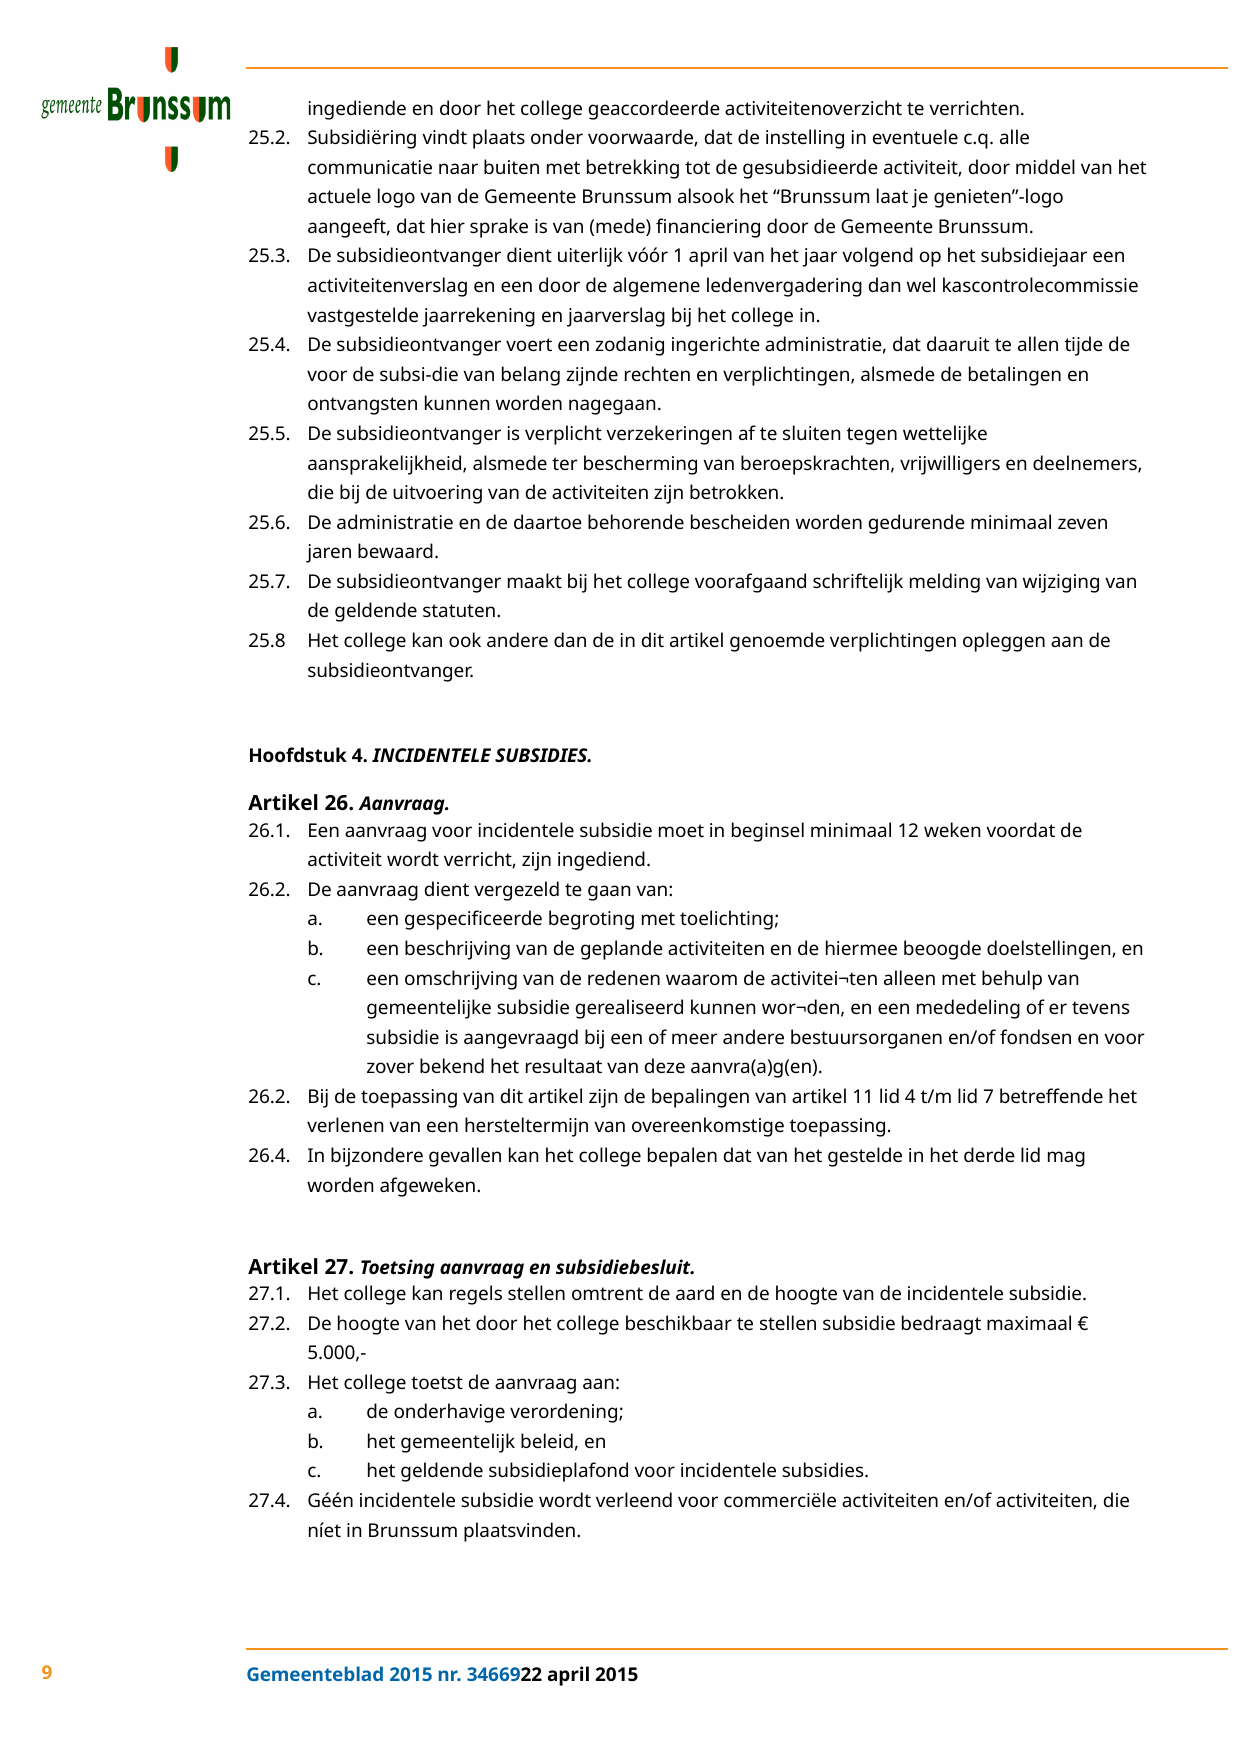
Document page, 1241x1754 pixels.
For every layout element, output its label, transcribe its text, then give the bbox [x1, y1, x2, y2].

list In bijzondere gevallen kan het college bepalen dat van het gestelde in het derde lid mag worden afgeweken. [248, 1142, 1152, 1197]
text Artikel 26. Aanvraag. [248, 788, 1152, 817]
list een omschrijving van de redenen waarom de activitei¬ten alleen met behulp van gemeentelijke subsidie gerealiseerd kunnen wor¬den, en een mededeling of er tevens subsidie is aangevraagd bij een of meer andere bestuursorganen en/of fondsen en voor zover bekend het resultaat van deze aanvra(a)g(en). [307, 965, 1152, 1079]
list De subsidieontvanger maakt bij het college voorafgaand schriftelijk melding van wijziging van de geldende statuten. [248, 568, 1152, 623]
list de onderhavige verordening; [307, 1398, 1152, 1424]
list De aanvraag dient vergezeld te gaan van: [248, 876, 1152, 902]
list Het college toetst de aanvraag aan: [248, 1369, 1152, 1395]
picture [41, 47, 231, 172]
list De administratie en de daartoe behorende bescheiden worden gedurende minimaal zeven jaren bewaard. [248, 509, 1152, 564]
text Hoofdstuk 4. INCIDENTELE SUBSIDIES. [248, 742, 1152, 767]
list De hoogte van het door het college beschikbaar te stellen subsidie bedraagt maximaal € 5.000,- [248, 1310, 1152, 1365]
list Bij de toepassing van dit artikel zijn de bepalingen van artikel 11 lid 4 t/m lid 7 betreffende het verlenen van een hersteltermijn van overeenkomstige toepassing. [248, 1083, 1152, 1138]
list Subsidiëring vindt plaats onder voorwaarde, dat de instelling in eventuele c.q. alle communicatie naar buiten met betrekking tot de gesubsidieerde activiteit, door middel van het actuele logo van de Gemeente Brunssum alsook het “Brunssum laat je genieten”-logo aangeeft, dat hier sprake is van (mede) financiering door de Gemeente Brunssum. [248, 124, 1152, 239]
list het geldende subsidieplafond voor incidentele subsidies. [307, 1458, 1152, 1483]
list Het college kan ook andere dan de in dit artikel genoemde verplichtingen opleggen aan de subsidieontvanger. [248, 627, 1152, 683]
list ingediende en door het college geaccordeerde activiteitenoverzicht te verrichten. [248, 95, 1152, 121]
list De subsidieontvanger is verplicht verzekeringen af te sluiten tegen wettelijke aansprakelijkheid, alsmede ter bescherming van beroepskrachten, vrijwilligers en deelnemers, die bij de uitvoering van de activiteiten zijn betrokken. [248, 420, 1152, 505]
list Het college kan regels stellen omtrent de aard en de hoogte van de incidentele subsidie. [248, 1280, 1152, 1306]
list De subsidieontvanger voert een zodanig ingerichte administratie, dat daaruit te allen tijde de voor de subsi-die van belang zijnde rechten en verplichtingen, alsmede de betalingen en ontvangsten kunnen worden nagegaan. [248, 331, 1152, 416]
list De subsidieontvanger dient uiterlijk vóór 1 april van het jaar volgend op het subsidiejaar een activiteitenverslag en een door de algemene ledenvergadering dan wel kascontrolecommissie vastgestelde jaarrekening en jaarverslag bij het college in. [248, 243, 1152, 328]
list Een aanvraag voor incidentele subsidie moet in beginsel minimaal 12 weken voordat de activiteit wordt verricht, zijn ingediend. [248, 817, 1152, 872]
list een gespecificeerde begroting met toelichting; [307, 906, 1152, 931]
text Artikel 27. Toetsing aanvraag en subsidiebesluit. [248, 1252, 1152, 1280]
list het gemeentelijk beleid, en [307, 1428, 1152, 1454]
list een beschrijving van de geplande activiteiten en de hiermee beoogde doelstellingen, en [307, 935, 1152, 961]
list Géén incidentele subsidie wordt verleend voor commerciële activiteiten en/of activiteiten, die níet in Brunssum plaatsvinden. [248, 1487, 1152, 1543]
